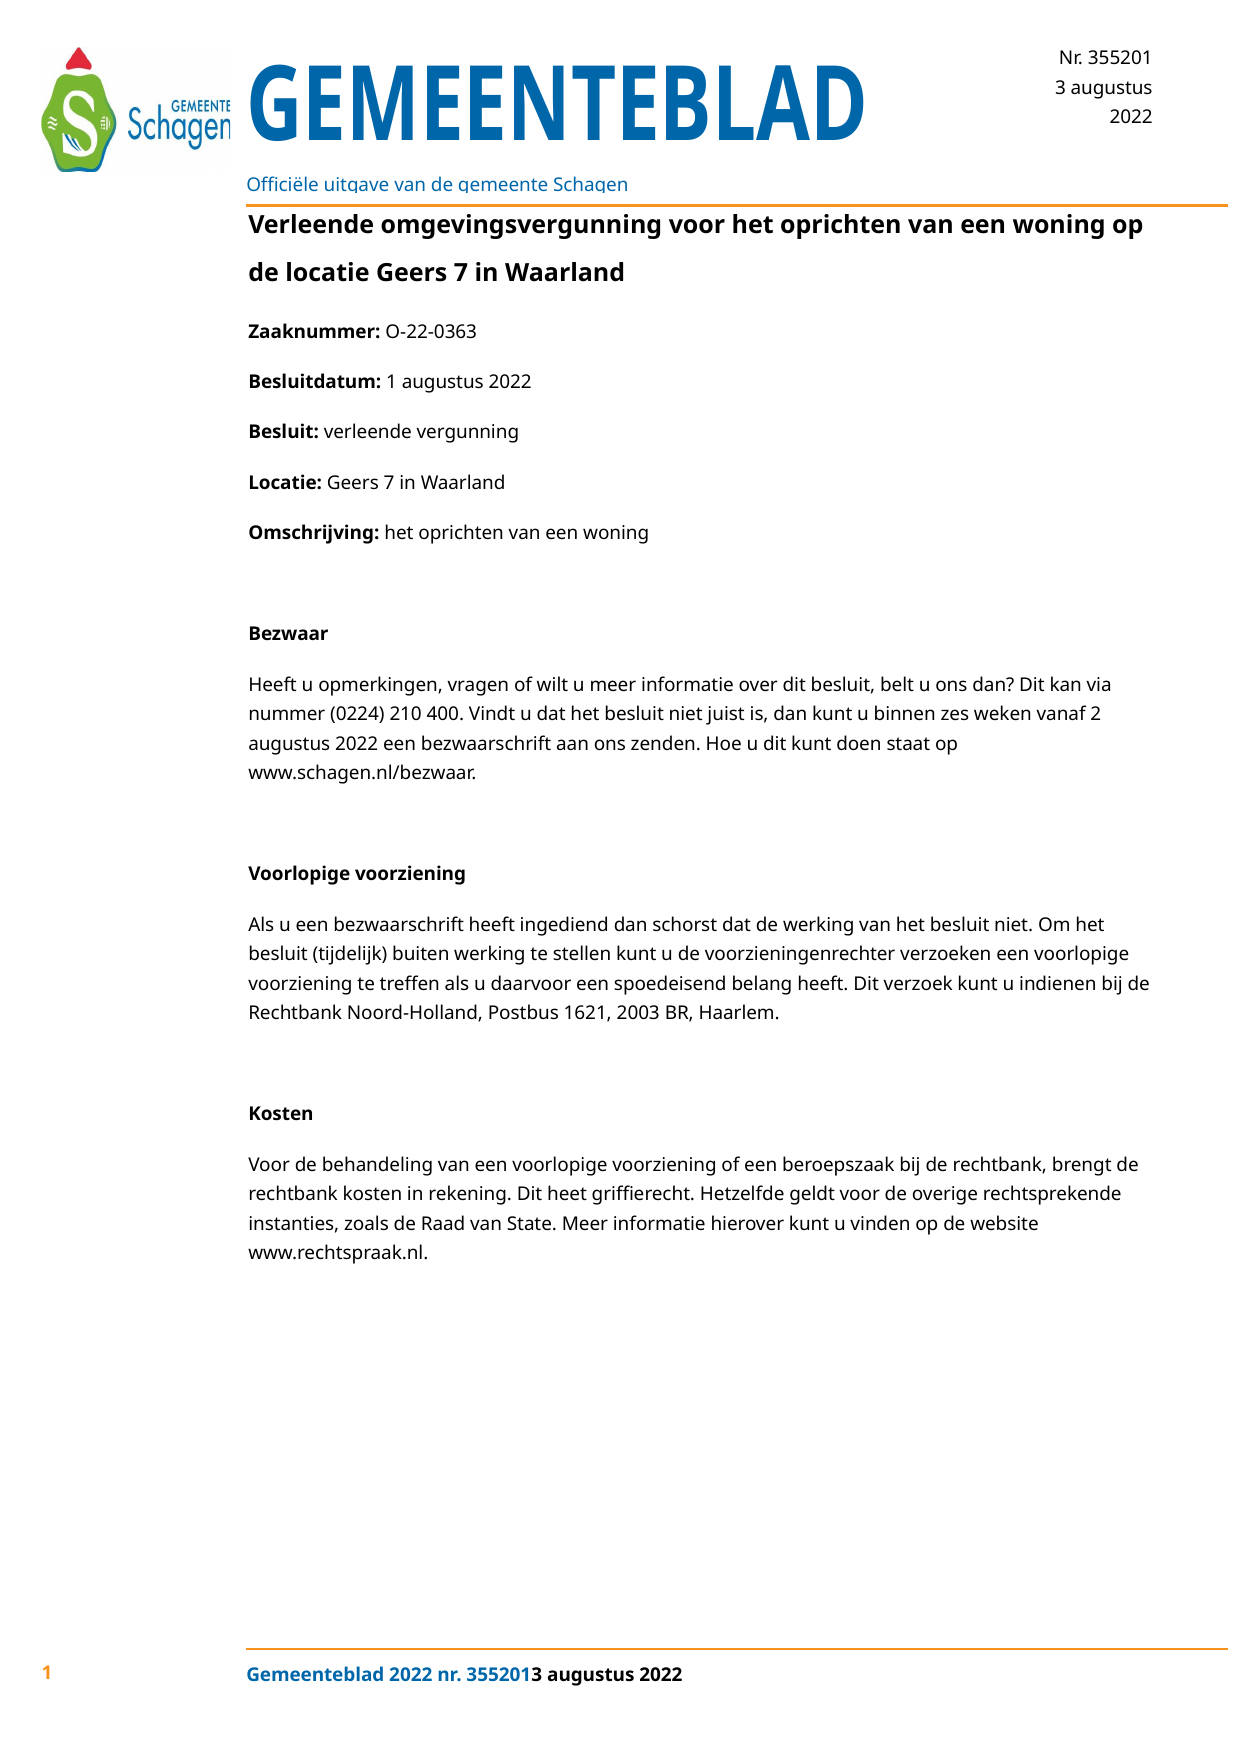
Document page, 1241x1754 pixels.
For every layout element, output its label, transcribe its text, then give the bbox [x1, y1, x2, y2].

text Omschrijving: het oprichten van een woning [248, 519, 1152, 545]
text Besluit: verleende vergunning [248, 419, 1152, 444]
text Locatie: Geers 7 in Waarland [248, 469, 1152, 495]
text Als u een bezwaarschrift heeft ingediend dan schorst dat de werking van het besluit niet. Om het besluit (tijdelijk) buiten werking te stellen kunt u de voorzieningenrechter verzoeken een voorlopige voorziening te treffen als u daarvoor een spoedeisend belang heeft. Dit verzoek kunt u indienen bij de Rechtbank Noord-Holland, Postbus 1621, 2003 BR, Haarlem. [248, 911, 1152, 1025]
text Kosten [248, 1100, 1152, 1126]
text Voorlopige voorziening [248, 860, 1152, 886]
text Zaaknummer: O-22-0363 [248, 318, 1152, 344]
text Voor de behandeling van een voorlopige voorziening of een beroepszaak bij de rechtbank, brengt de rechtbank kosten in rekening. Dit heet griffierecht. Hetzelfde geldt voor de overige rechtsprekende instanties, zoals de Raad van State. Meer informatie hierover kunt u vinden op de website www.rechtspraak.nl. [248, 1151, 1152, 1265]
text Bezwaar [248, 620, 1152, 646]
picture [41, 47, 231, 172]
text Besluitdatum: 1 augustus 2022 [248, 368, 1152, 394]
text Verleende omgevingsvergunning voor het oprichten van een woning op de locatie Geers 7 in Waarland [248, 207, 1152, 288]
text Heeft u opmerkingen, vragen of wilt u meer informatie over dit besluit, belt u ons dan? Dit kan via nummer (0224) 210 400. Vindt u dat het besluit niet juist is, dan kunt u binnen zes weken vanaf 2 augustus 2022 een bezwaarschrift aan ons zenden. Hoe u dit kunt doen staat op www.schagen.nl/bezwaar. [248, 671, 1152, 785]
